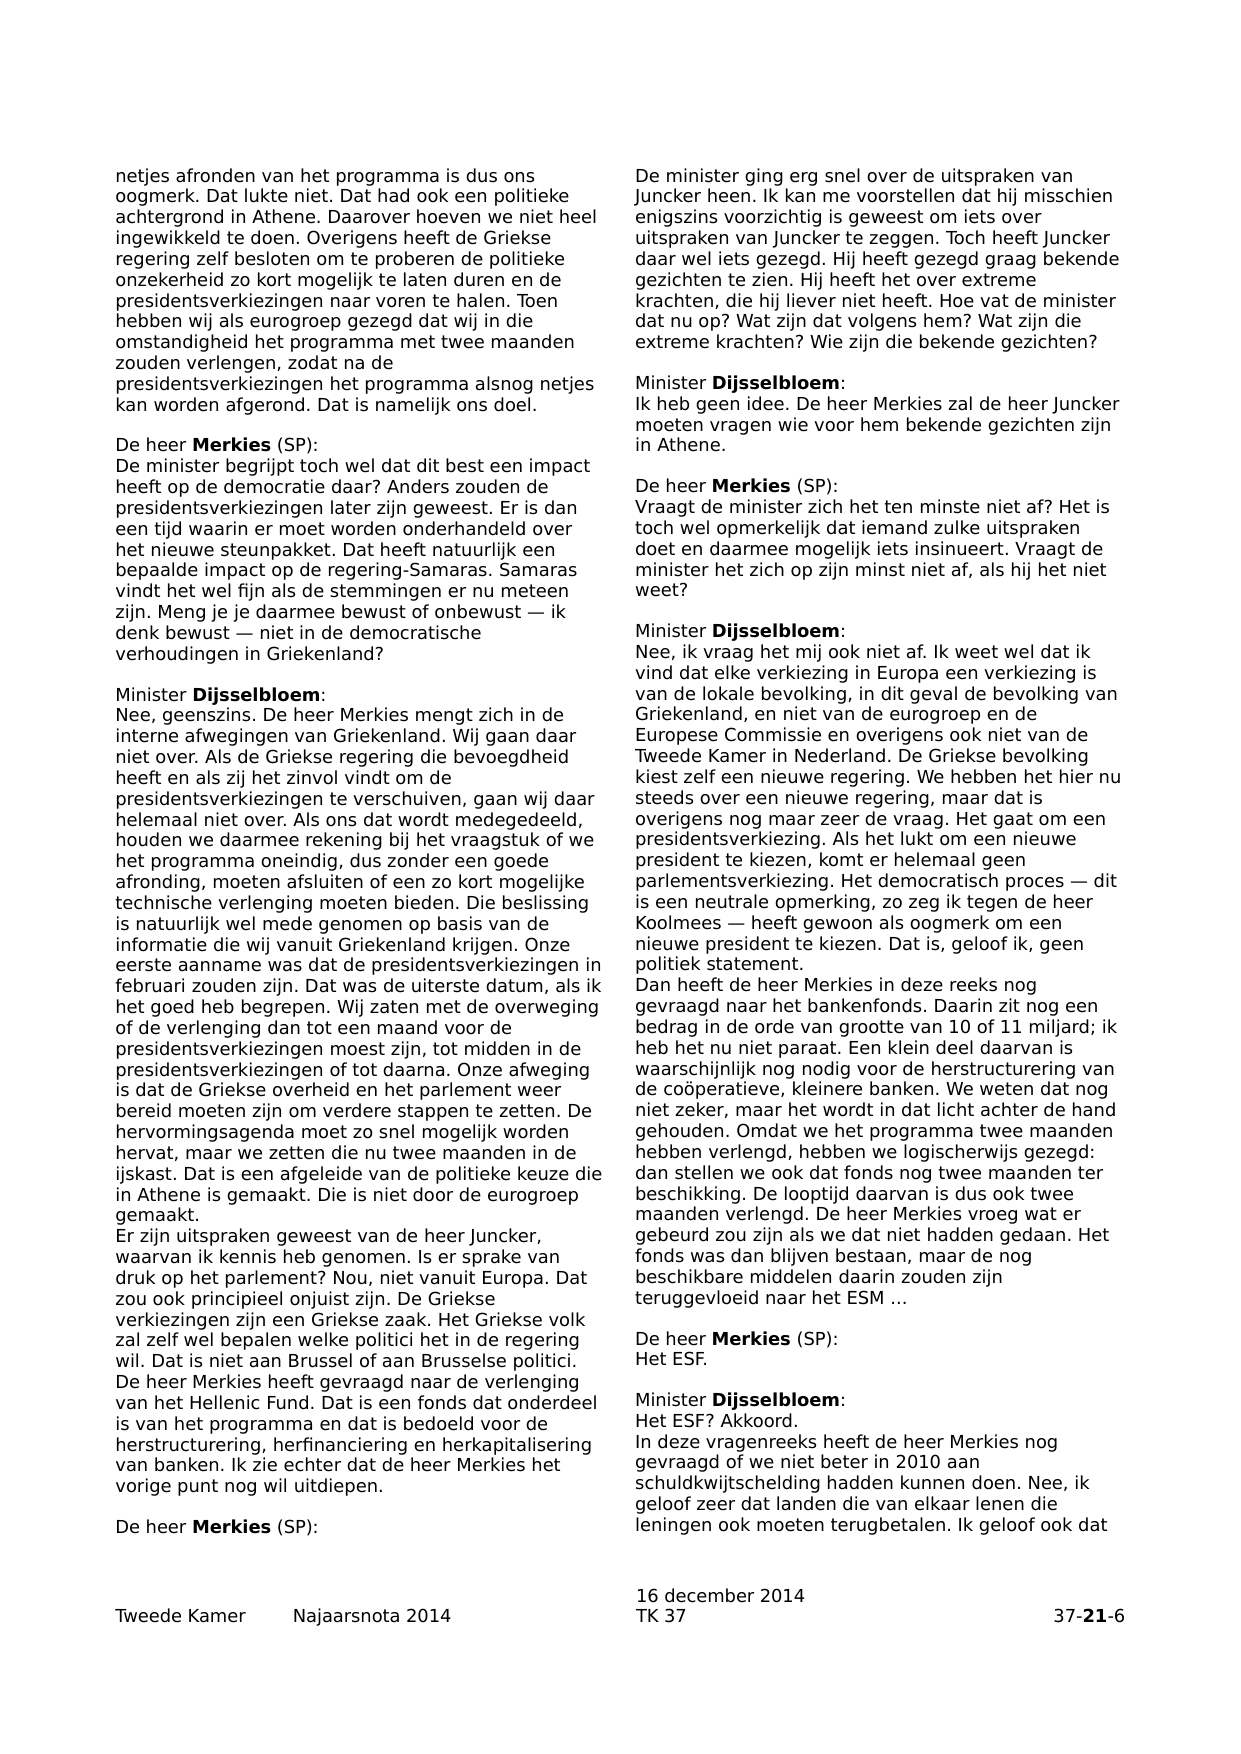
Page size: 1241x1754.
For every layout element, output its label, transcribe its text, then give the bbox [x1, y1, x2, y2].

text Dan heeft de heer Merkies in deze reeks nog gevraagd naar het bankenfonds. Daarin zit nog een bedrag in de orde van grootte van 10 of 11 miljard; ik heb het nu niet paraat. Een klein deel daarvan is waarschijnlijk nog nodig voor de herstructurering van de coöperatieve, kleinere banken. We weten dat nog niet zeker, maar het wordt in dat licht achter de hand gehouden. Omdat we het programma twee maanden hebben verlengd, hebben we logischerwijs gezegd: dan stellen we ook dat fonds nog twee maanden ter beschikking. De looptijd daarvan is dus ook twee maanden verlengd. De heer Merkies vroeg wat er gebeurd zou zijn als we dat niet hadden gedaan. Het fonds was dan blijven bestaan, maar de nog beschikbare middelen daarin zouden zijn teruggevloeid naar het ESM ... [635, 975, 1125, 1308]
text Nee, geenszins. De heer Merkies mengt zich in de interne afwegingen van Griekenland. Wij gaan daar niet over. Als de Griekse regering die bevoegdheid heeft en als zij het zinvol vindt om de presidentsverkiezingen te verschuiven, gaan wij daar helemaal niet over. Als ons dat wordt medegedeeld, houden we daarmee rekening bij het vraagstuk of we het programma oneindig, dus zonder een goede afronding, moeten afsluiten of een zo kort mogelijke technische verlenging moeten bieden. Die beslissing is natuurlijk wel mede genomen op basis van de informatie die wij vanuit Griekenland krijgen. Onze eerste aanname was dat de presidentsverkiezingen in februari zouden zijn. Dat was de uiterste datum, als ik het goed heb begrepen. Wij zaten met de overweging of de verlenging dan tot een maand voor de presidentsverkiezingen moest zijn, tot midden in de presidentsverkiezingen of tot daarna. Onze afweging is dat de Griekse overheid en het parlement weer bereid moeten zijn om verdere stappen te zetten. De hervormingsagenda moet zo snel mogelijk worden hervat, maar we zetten die nu twee maanden in de ijskast. Dat is een afgeleide van de politieke keuze die in Athene is gemaakt. Die is niet door de eurogroep gemaakt. [115, 705, 605, 1226]
text De heer Merkies (SP): [635, 1328, 1125, 1349]
text Minister Dijsselbloem: [635, 373, 1125, 393]
text De heer Merkies heeft gevraagd naar de verlenging van het Hellenic Fund. Dat is een fonds dat onderdeel is van het programma en dat is bedoeld voor de herstructurering, herfinanciering en herkapitalisering van banken. Ik zie echter dat de heer Merkies het vorige punt nog wil uitdiepen. [115, 1372, 605, 1497]
text De heer Merkies (SP): [635, 476, 1125, 497]
text netjes afronden van het programma is dus ons oogmerk. Dat lukte niet. Dat had ook een politieke achtergrond in Athene. Daarover hoeven we niet heel ingewikkeld te doen. Overigens heeft de Griekse regering zelf besloten om te proberen de politieke onzekerheid zo kort mogelijk te laten duren en de presidentsverkiezingen naar voren te halen. Toen hebben wij als eurogroep gezegd dat wij in die omstandigheid het programma met twee maanden zouden verlengen, zodat na de presidentsverkiezingen het programma alsnog netjes kan worden afgerond. Dat is namelijk ons doel. [115, 165, 605, 415]
text Er zijn uitspraken geweest van de heer Juncker, waarvan ik kennis heb genomen. Is er sprake van druk op het parlement? Nou, niet vanuit Europa. Dat zou ook principieel onjuist zijn. De Griekse verkiezingen zijn een Griekse zaak. Het Griekse volk zal zelf wel bepalen welke politici het in de regering wil. Dat is niet aan Brussel of aan Brusselse politici. [115, 1226, 605, 1372]
text Vraagt de minister zich het ten minste niet af? Het is toch wel opmerkelijk dat iemand zulke uitspraken doet en daarmee mogelijk iets insinueert. Vraagt de minister het zich op zijn minst niet af, als hij het niet weet? [635, 497, 1125, 601]
text De heer Merkies (SP): [115, 1517, 605, 1537]
text Ik heb geen idee. De heer Merkies zal de heer Juncker moeten vragen wie voor hem bekende gezichten zijn in Athene. [635, 393, 1125, 456]
text Nee, ik vraag het mij ook niet af. Ik weet wel dat ik vind dat elke verkiezing in Europa een verkiezing is van de lokale bevolking, in dit geval de bevolking van Griekenland, en niet van de eurogroep en de Europese Commissie en overigens ook niet van de Tweede Kamer in Nederland. De Griekse bevolking kiest zelf een nieuwe regering. We hebben het hier nu steeds over een nieuwe regering, maar dat is overigens nog maar zeer de vraag. Het gaat om een presidentsverkiezing. Als het lukt om een nieuwe president te kiezen, komt er helemaal geen parlementsverkiezing. Het democratisch proces — dit is een neutrale opmerking, zo zeg ik tegen de heer Koolmees — heeft gewoon als oogmerk om een nieuwe president te kiezen. Dat is, geloof ik, geen politiek statement. [635, 642, 1125, 975]
text De minister begrijpt toch wel dat dit best een impact heeft op de democratie daar? Anders zouden de presidentsverkiezingen later zijn geweest. Er is dan een tijd waarin er moet worden onderhandeld over het nieuwe steunpakket. Dat heeft natuurlijk een bepaalde impact op de regering-Samaras. Samaras vindt het wel fijn als de stemmingen er nu meteen zijn. Meng je je daarmee bewust of onbewust — ik denk bewust — niet in de democratische verhoudingen in Griekenland? [115, 456, 605, 664]
text Minister Dijsselbloem: [115, 684, 605, 705]
text Het ESF? Akkoord. [635, 1411, 1125, 1431]
text De heer Merkies (SP): [115, 435, 605, 456]
text Minister Dijsselbloem: [635, 621, 1125, 642]
text Het ESF. [635, 1349, 1125, 1370]
text De minister ging erg snel over de uitspraken van Juncker heen. Ik kan me voorstellen dat hij misschien enigszins voorzichtig is geweest om iets over uitspraken van Juncker te zeggen. Toch heeft Juncker daar wel iets gezegd. Hij heeft gezegd graag bekende gezichten te zien. Hij heeft het over extreme krachten, die hij liever niet heeft. Hoe vat de minister dat nu op? Wat zijn dat volgens hem? Wat zijn die extreme krachten? Wie zijn die bekende gezichten? [635, 165, 1125, 353]
text In deze vragenreeks heeft de heer Merkies nog gevraagd of we niet beter in 2010 aan schuldkwijtschelding hadden kunnen doen. Nee, ik geloof zeer dat landen die van elkaar lenen die leningen ook moeten terugbetalen. Ik geloof ook dat [635, 1431, 1125, 1536]
text Minister Dijsselbloem: [635, 1390, 1125, 1411]
